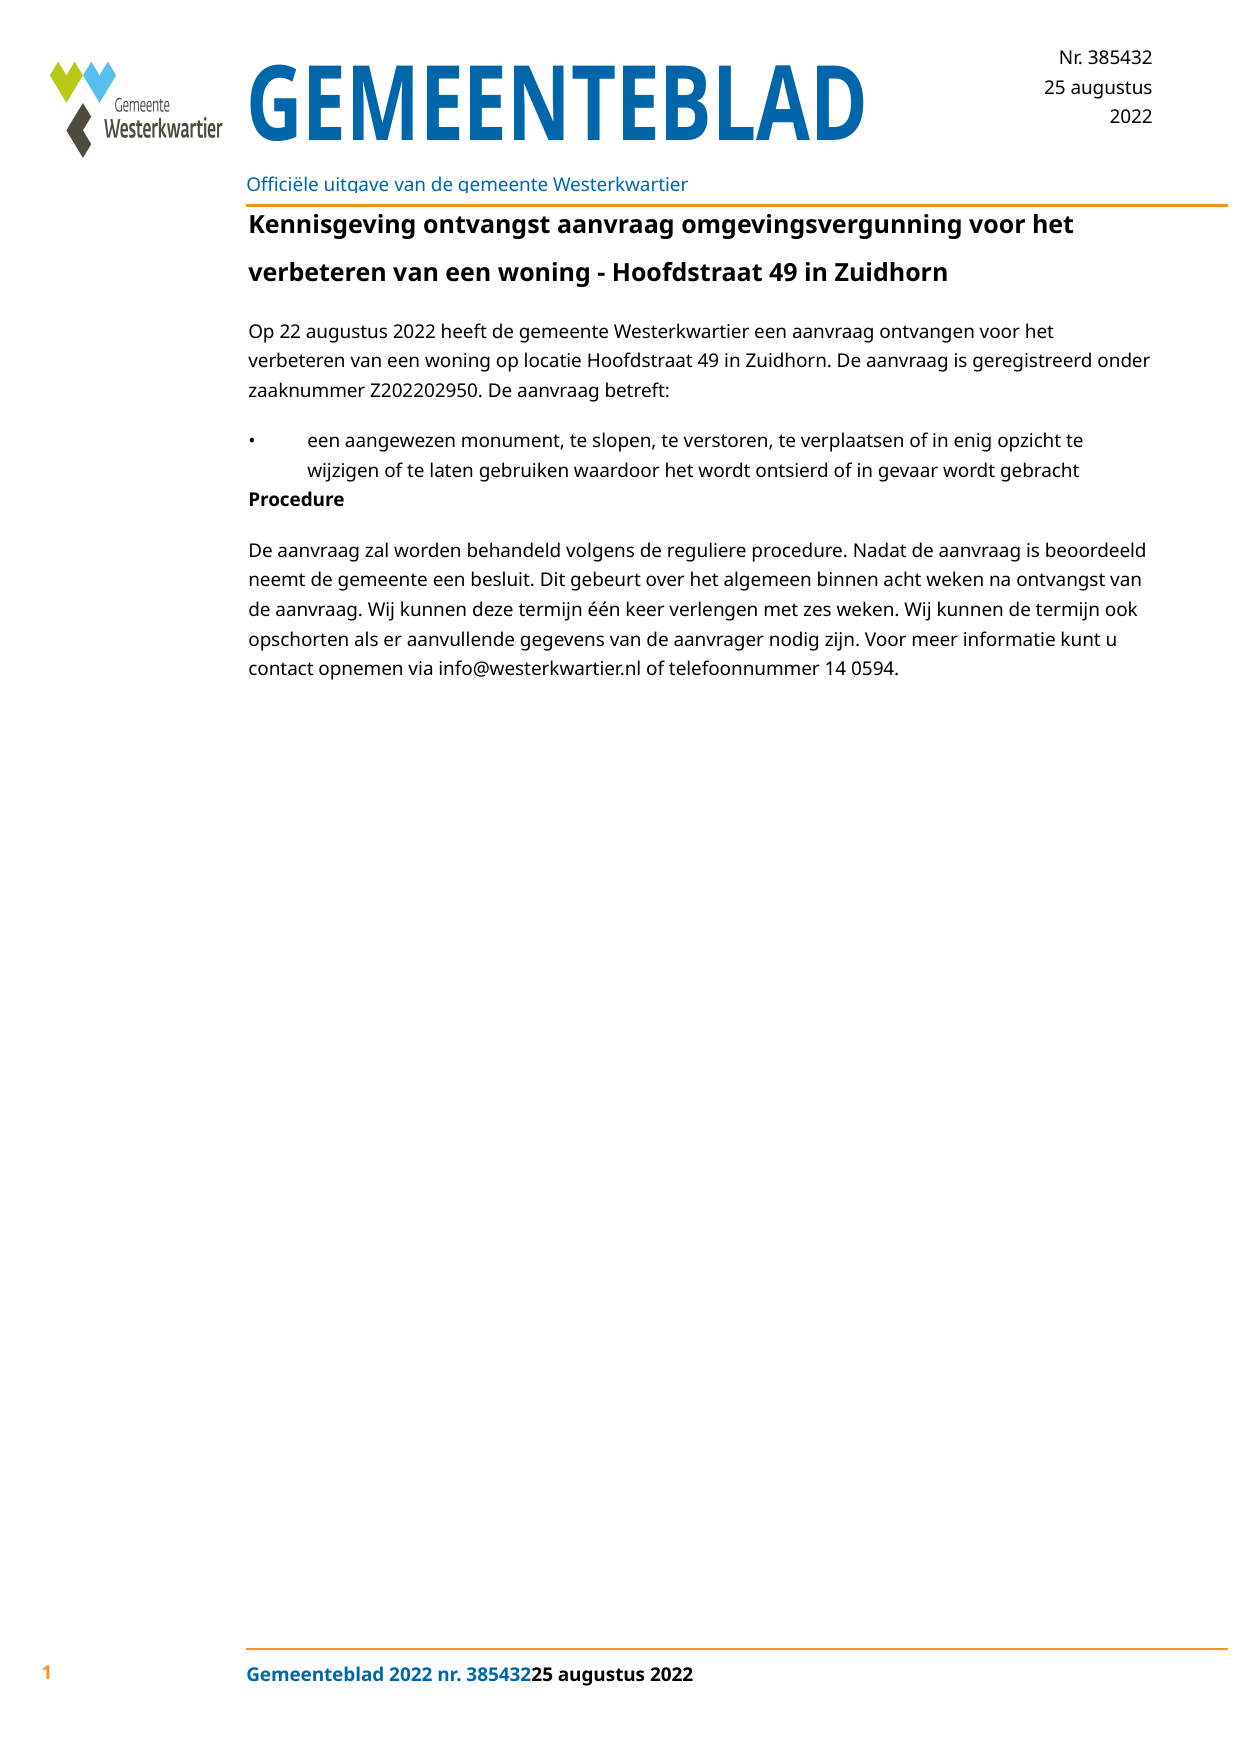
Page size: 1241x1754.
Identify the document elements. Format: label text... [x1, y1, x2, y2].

text Kennisgeving ontvangst aanvraag omgevingsvergunning voor het verbeteren van een woning - Hoofdstraat 49 in Zuidhorn [248, 207, 1152, 288]
list een aangewezen monument, te slopen, te verstoren, te verplaatsen of in enig opzicht te wijzigen of te laten gebruiken waardoor het wordt ontsierd of in gevaar wordt gebracht [248, 427, 1152, 483]
text Procedure [248, 487, 1152, 512]
text De aanvraag zal worden behandeld volgens de reguliere procedure. Nadat de aanvraag is beoordeeld neemt de gemeente een besluit. Dit gebeurt over het algemeen binnen acht weken na ontvangst van de aanvraag. Wij kunnen deze termijn één keer verlengen met zes weken. Wij kunnen de termijn ook opschorten als er aanvullende gegevens van de aanvrager nodig zijn. Voor meer informatie kunt u contact opnemen via info@westerkwartier.nl of telefoonnummer 14 0594. [248, 537, 1152, 681]
picture [41, 47, 231, 172]
text Op 22 augustus 2022 heeft de gemeente Westerkwartier een aanvraag ontvangen voor het verbeteren van een woning op locatie Hoofdstraat 49 in Zuidhorn. De aanvraag is geregistreerd onder zaaknummer Z202202950. De aanvraag betreft: [248, 318, 1152, 403]
